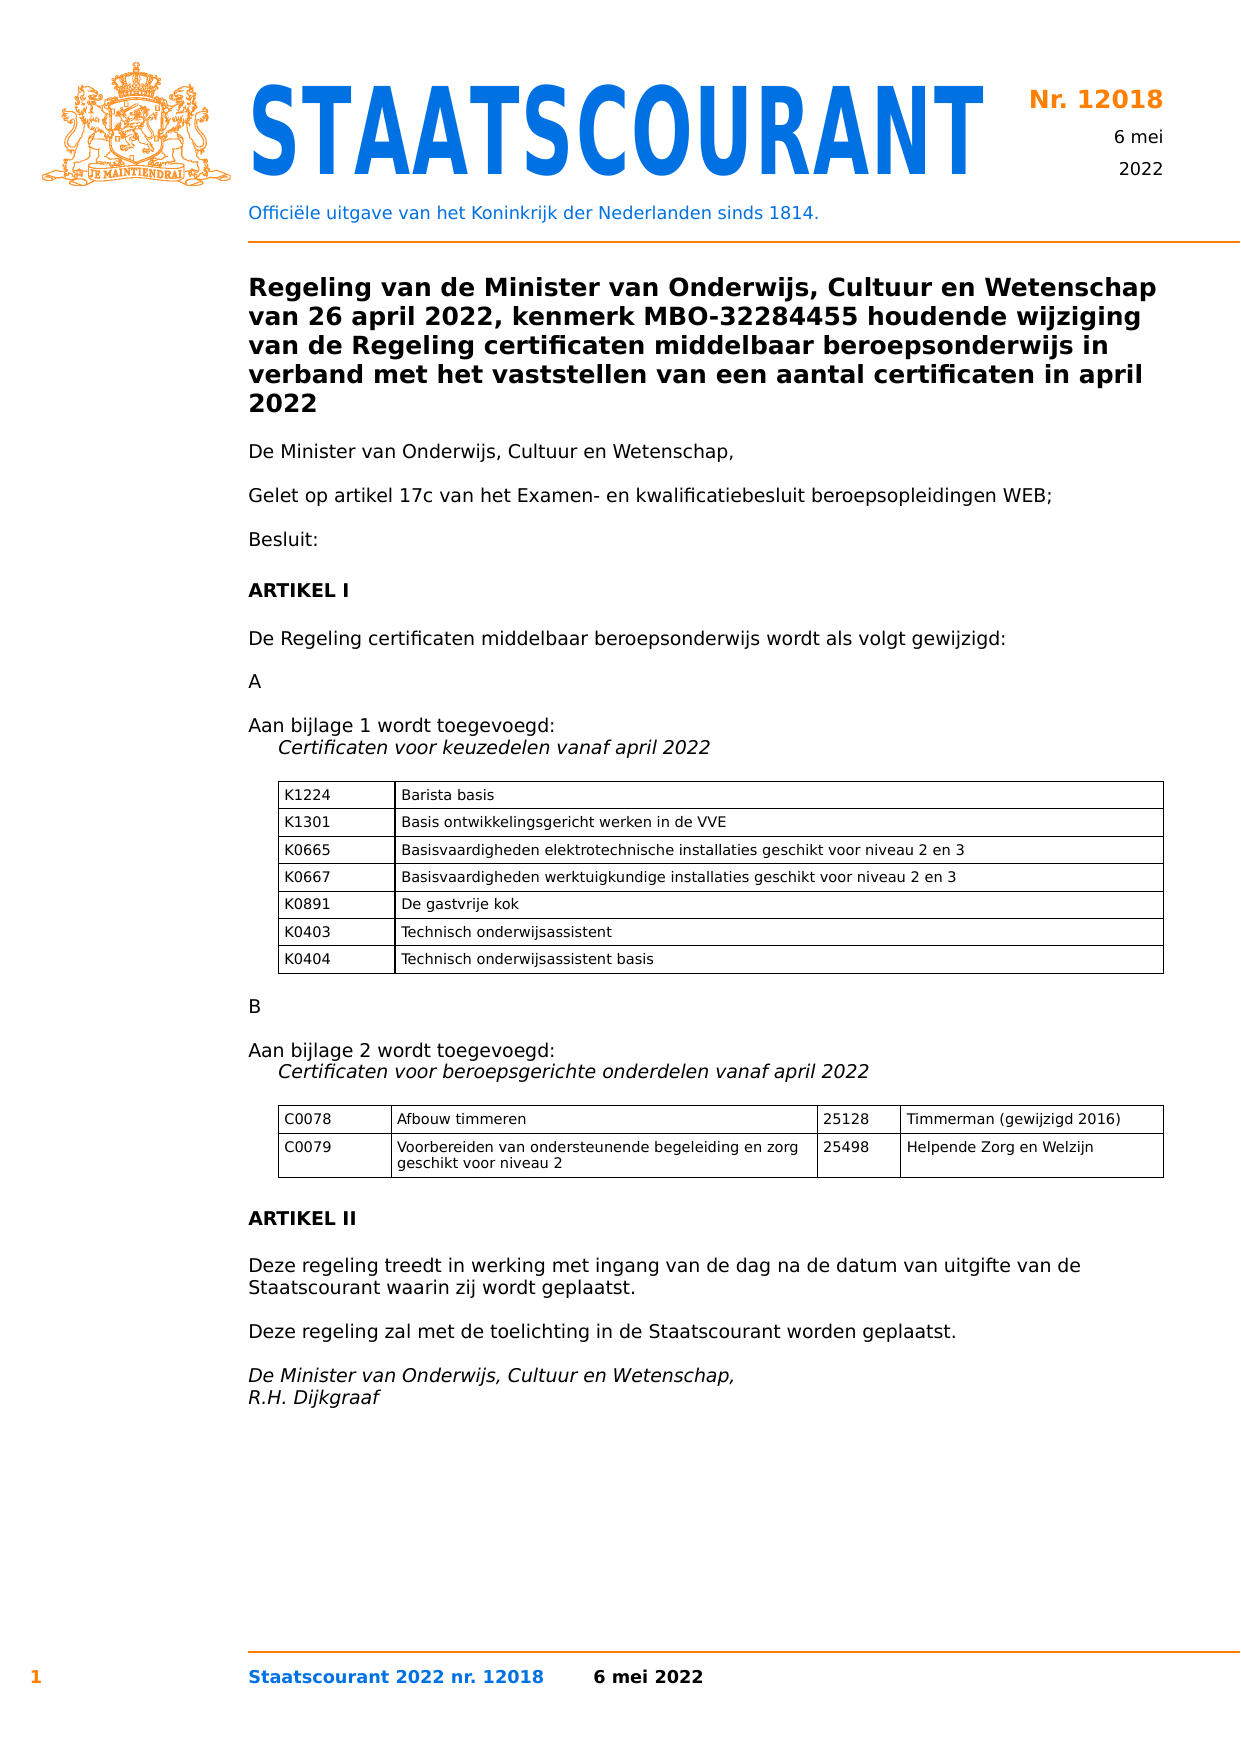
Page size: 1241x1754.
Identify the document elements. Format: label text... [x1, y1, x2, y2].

subtitle ARTIKEL I [248, 580, 1163, 602]
text B [248, 996, 1163, 1018]
text Aan bijlage 1 wordt toegevoegd: [248, 715, 1163, 737]
table_header K1224 [279, 782, 394, 808]
table_cell Basis ontwikkelingsgericht werken in de VVE [396, 809, 1163, 836]
table_cell Voorbereiden van ondersteunende begeleiding en zorg geschikt voor niveau 2 [392, 1134, 817, 1177]
text Deze regeling zal met de toelichting in de Staatscourant worden geplaatst. [248, 1321, 1163, 1343]
table_header Timmerman (gewijzigd 2016) [901, 1106, 1163, 1133]
subtitle ARTIKEL II [248, 1208, 1163, 1230]
table_header 25128 [818, 1106, 900, 1133]
table_cell 6 mei [998, 121, 1240, 153]
table_cell Technisch onderwijsassistent [396, 919, 1163, 945]
table_cell K0404 [279, 946, 394, 973]
table_cell Basisvaardigheden elektrotechnische installaties geschikt voor niveau 2 en 3 [396, 837, 1163, 863]
text Deze regeling treedt in werking met ingang van de dag na de datum van uitgifte van de Staatscourant waarin zij wordt geplaatst. [248, 1255, 1163, 1299]
table_cell K0403 [279, 919, 394, 945]
text Certificaten voor keuzedelen vanaf april 2022 [278, 737, 1163, 759]
text De Minister van Onderwijs, Cultuur en Wetenschap, R.H. Dijkgraaf [248, 1365, 1163, 1409]
table_header STAATSCOURANT [248, 62, 998, 203]
text De Regeling certificaten middelbaar beroepsonderwijs wordt als volgt gewijzigd: [248, 627, 1163, 649]
table_cell Helpende Zorg en Welzijn [901, 1134, 1163, 1177]
table_cell De gastvrije kok [396, 892, 1163, 918]
table_cell Technisch onderwijsassistent basis [396, 946, 1163, 973]
text De Minister van Onderwijs, Cultuur en Wetenschap, [248, 441, 1163, 463]
table_cell K0891 [279, 892, 394, 918]
text Aan bijlage 2 wordt toegevoegd: [248, 1039, 1163, 1061]
table_cell Officiële uitgave van het Koninkrijk der Nederlanden sinds 1814. [248, 203, 1240, 241]
table_cell Basisvaardigheden werktuigkundige installaties geschikt voor niveau 2 en 3 [396, 864, 1163, 891]
text Gelet op artikel 17c van het Examen- en kwalificatiebesluit beroepsopleidingen WEB; [248, 484, 1163, 507]
table_cell 2022 [998, 153, 1240, 203]
picture [41, 62, 231, 186]
text Besluit: [248, 528, 1163, 550]
table_header Afbouw timmeren [392, 1106, 817, 1133]
text Certificaten voor beroepsgerichte onderdelen vanaf april 2022 [278, 1061, 1163, 1083]
table_cell K0665 [279, 837, 394, 863]
table_header Barista basis [396, 782, 1163, 808]
table_cell K0667 [279, 864, 394, 891]
table_header C0078 [279, 1106, 391, 1133]
subtitle Regeling van de Minister van Onderwijs, Cultuur en Wetenschap van 26 april 2022, kenmerk MBO-32284455 houdende wijziging van de Regeling certificaten middelbaar beroepsonderwijs in verband met het vaststellen van een aantal certificaten in april 2022 [248, 273, 1163, 419]
table_header [25, 62, 248, 241]
table_cell C0079 [279, 1134, 391, 1177]
table_cell K1301 [279, 809, 394, 836]
text A [248, 671, 1163, 693]
table_cell 25498 [818, 1134, 900, 1177]
table_header Nr. 12018 [998, 62, 1240, 121]
